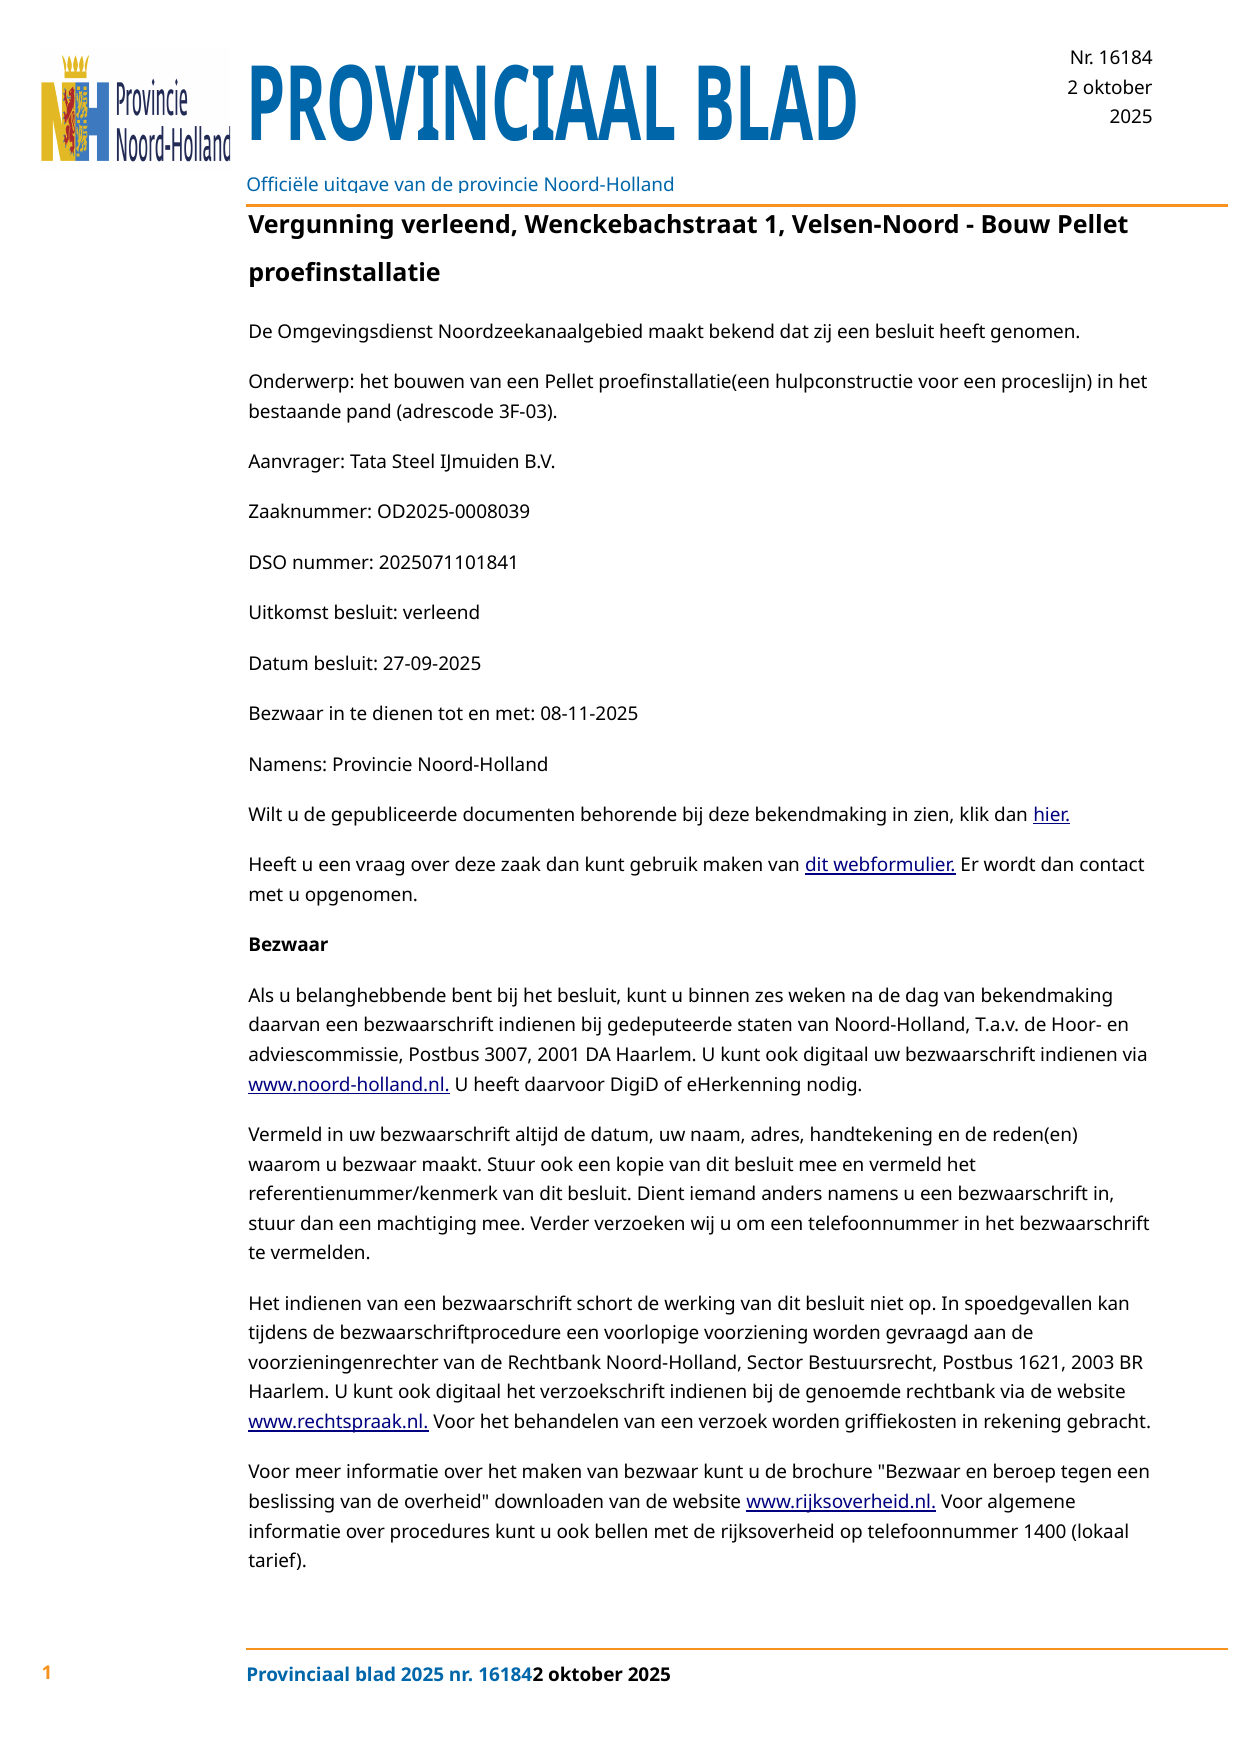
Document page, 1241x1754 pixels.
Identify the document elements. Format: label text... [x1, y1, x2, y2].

text Vermeld in uw bezwaarschrift altijd de datum, uw naam, adres, handtekening en de reden(en) waarom u bezwaar maakt. Stuur ook een kopie van dit besluit mee en vermeld het referentienummer/kenmerk van dit besluit. Dient iemand anders namens u een bezwaarschrift in, stuur dan een machtiging mee. Verder verzoeken wij u om een telefoonnummer in het bezwaarschrift te vermelden. [248, 1121, 1152, 1265]
text Heeft u een vraag over deze zaak dan kunt gebruik maken van dit webformulier. Er wordt dan contact met u opgenomen. [248, 852, 1152, 907]
text Het indienen van een bezwaarschrift schort de werking van dit besluit niet op. In spoedgevallen kan tijdens de bezwaarschriftprocedure een voorlopige voorziening worden gevraagd aan de voorzieningenrechter van de Rechtbank Noord-Holland, Sector Bestuursrecht, Postbus 1621, 2003 BR Haarlem. U kunt ook digitaal het verzoekschrift indienen bij de genoemde rechtbank via de website www.rechtspraak.nl. Voor het behandelen van een verzoek worden griffiekosten in rekening gebracht. [248, 1290, 1152, 1434]
text Vergunning verleend, Wenckebachstraat 1, Velsen-Noord - Bouw Pellet proefinstallatie [248, 207, 1152, 288]
text De Omgevingsdienst Noordzeekanaalgebied maakt bekend dat zij een besluit heeft genomen. [248, 318, 1152, 344]
text Uitkomst besluit: verleend [248, 599, 1152, 625]
text Voor meer informatie over het maken van bezwaar kunt u de brochure "Bezwaar en beroep tegen een beslissing van de overheid" downloaden van de website www.rijksoverheid.nl. Voor algemene informatie over procedures kunt u ook bellen met de rijksoverheid op telefoonnummer 1400 (lokaal tarief). [248, 1459, 1152, 1573]
text Bezwaar in te dienen tot en met: 08-11-2025 [248, 700, 1152, 726]
text DSO nummer: 2025071101841 [248, 549, 1152, 575]
text Wilt u de gepubliceerde documenten behorende bij deze bekendmaking in zien, klik dan hier. [248, 801, 1152, 827]
text Als u belanghebbende bent bij het besluit, kunt u binnen zes weken na de dag van bekendmaking daarvan een bezwaarschrift indienen bij gedeputeerde staten van Noord-Holland, T.a.v. de Hoor- en adviescommissie, Postbus 3007, 2001 DA Haarlem. U kunt ook digitaal uw bezwaarschrift indienen via www.noord-holland.nl. U heeft daarvoor DigiD of eHerkenning nodig. [248, 982, 1152, 1097]
text Bezwaar [248, 932, 1152, 957]
text Namens: Provincie Noord-Holland [248, 751, 1152, 777]
text Zaaknummer: OD2025-0008039 [248, 499, 1152, 524]
picture [41, 47, 231, 172]
text Datum besluit: 27-09-2025 [248, 650, 1152, 676]
text Onderwerp: het bouwen van een Pellet proefinstallatie(een hulpconstructie voor een proceslijn) in het bestaande pand (adrescode 3F-03). [248, 368, 1152, 424]
text Aanvrager: Tata Steel IJmuiden B.V. [248, 448, 1152, 474]
